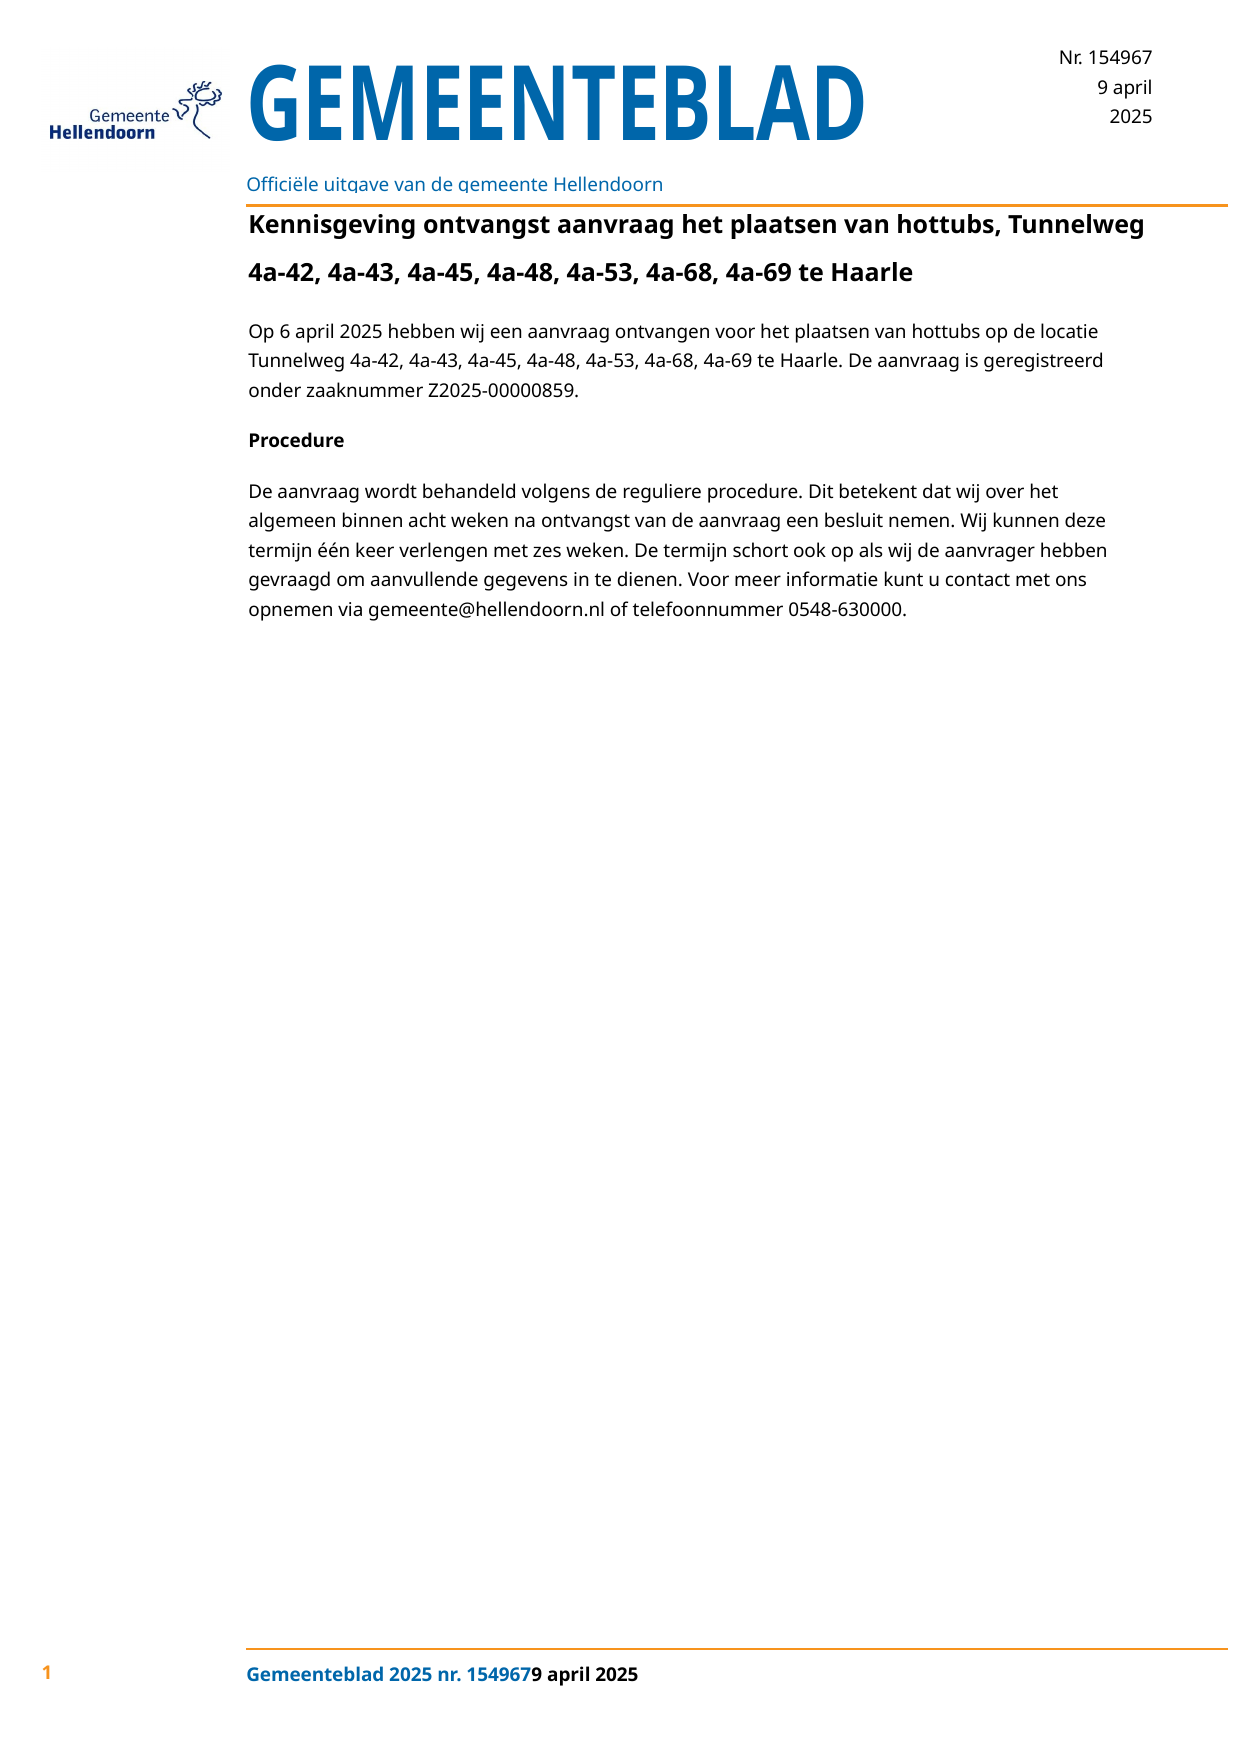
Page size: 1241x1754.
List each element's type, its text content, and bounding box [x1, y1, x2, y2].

picture [41, 47, 231, 172]
text De aanvraag wordt behandeld volgens de reguliere procedure. Dit betekent dat wij over het algemeen binnen acht weken na ontvangst van de aanvraag een besluit nemen. Wij kunnen deze termijn één keer verlengen met zes weken. De termijn schort ook op als wij de aanvrager hebben gevraagd om aanvullende gegevens in te dienen. Voor meer informatie kunt u contact met ons opnemen via gemeente@hellendoorn.nl of telefoonnummer 0548-630000. [248, 478, 1152, 622]
text Procedure [248, 427, 1152, 453]
text Kennisgeving ontvangst aanvraag het plaatsen van hottubs, Tunnelweg 4a-42, 4a-43, 4a-45, 4a-48, 4a-53, 4a-68, 4a-69 te Haarle [248, 207, 1152, 288]
text Op 6 april 2025 hebben wij een aanvraag ontvangen voor het plaatsen van hottubs op de locatie Tunnelweg 4a-42, 4a-43, 4a-45, 4a-48, 4a-53, 4a-68, 4a-69 te Haarle. De aanvraag is geregistreerd onder zaaknummer Z2025-00000859. [248, 318, 1152, 403]
